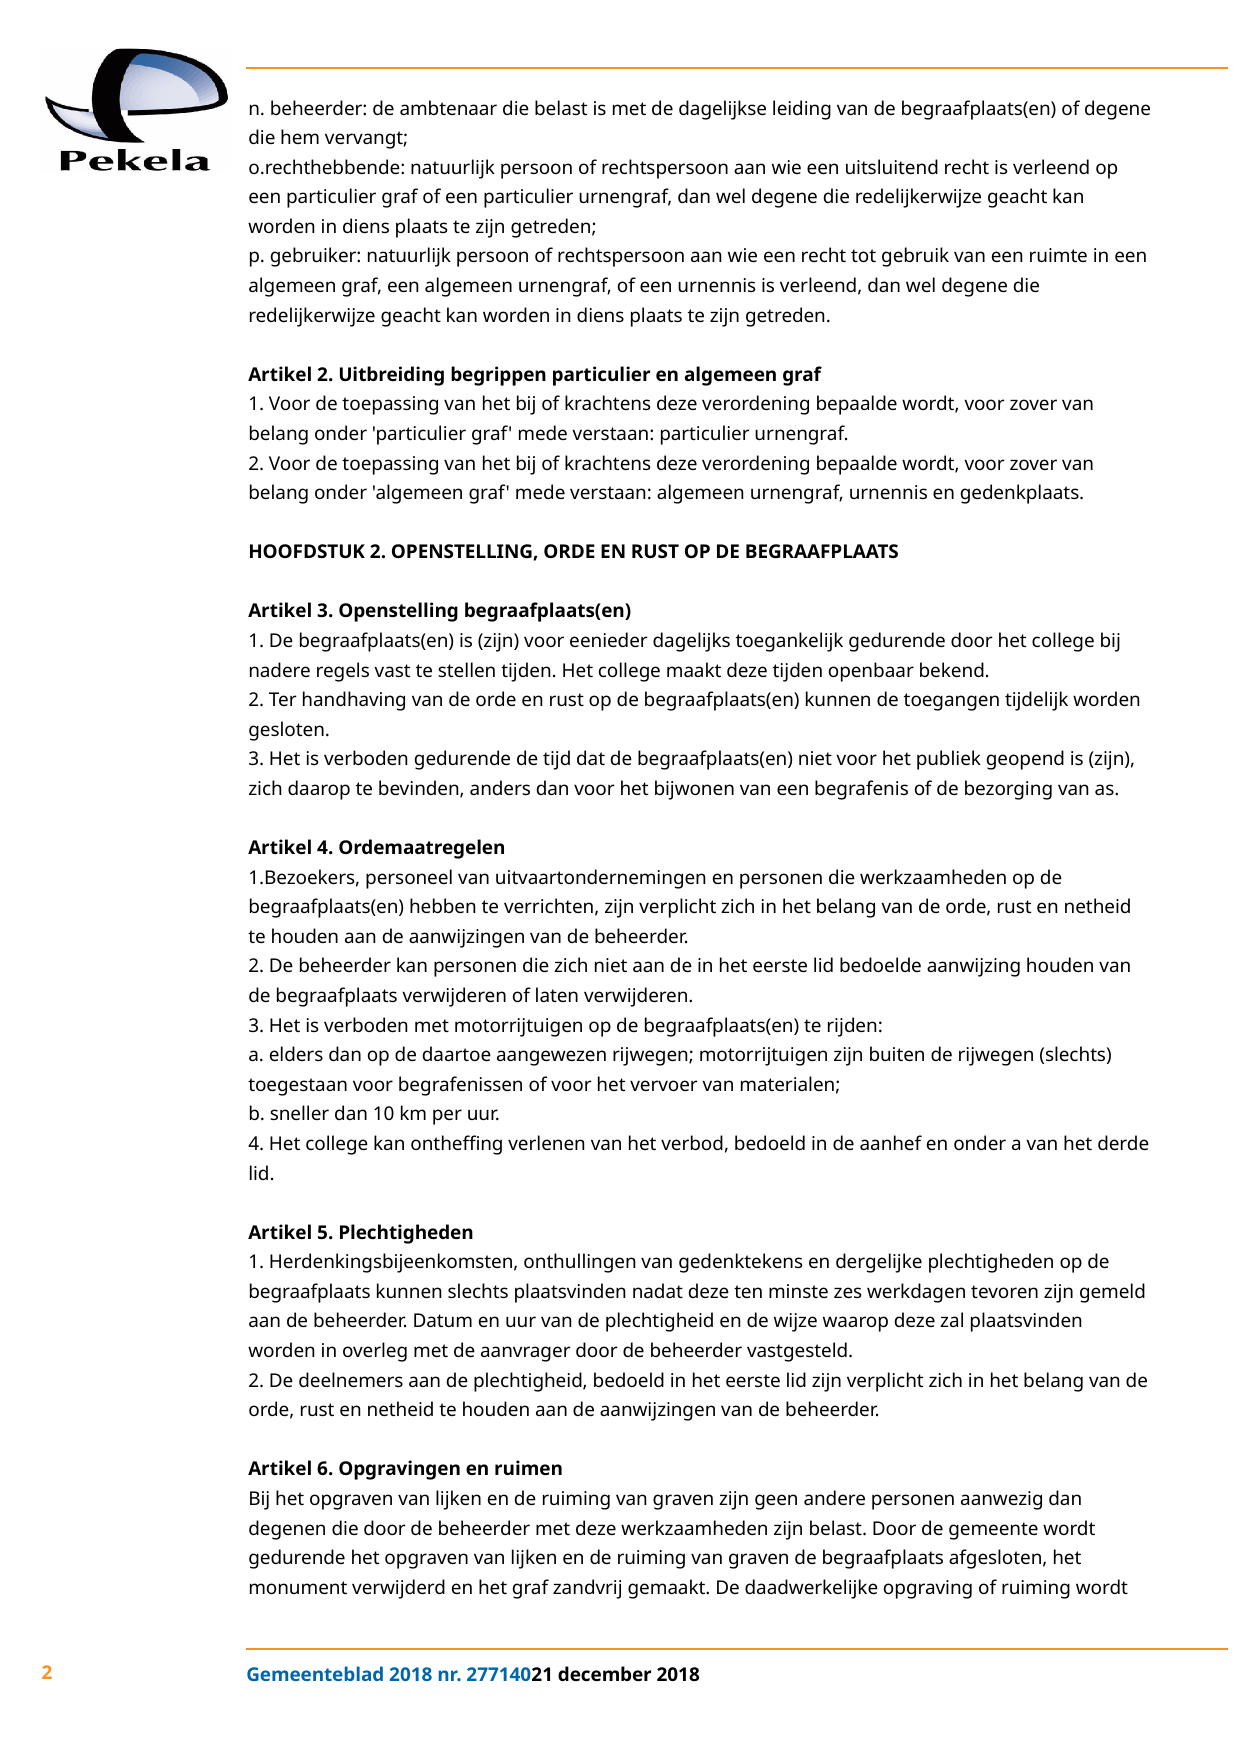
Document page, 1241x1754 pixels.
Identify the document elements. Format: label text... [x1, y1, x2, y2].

text 1.Bezoekers, personeel van uitvaartondernemingen en personen die werkzaamheden op de begraafplaats(en) hebben te verrichten, zijn verplicht zich in het belang van de orde, rust en netheid te houden aan de aanwijzingen van de beheerder. [248, 864, 1152, 949]
text Artikel 2. Uitbreiding begrippen particulier en algemeen graf [248, 361, 1152, 387]
text 2. De deelnemers aan de plechtigheid, bedoeld in het eerste lid zijn verplicht zich in het belang van de orde, rust en netheid te houden aan de aanwijzingen van de beheerder. [248, 1367, 1152, 1422]
text 4. Het college kan ontheffing verlenen van het verbod, bedoeld in de aanhef en onder a van het derde lid. [248, 1130, 1152, 1186]
text Artikel 4. Ordemaatregelen [248, 834, 1152, 860]
text o.rechthebbende: natuurlijk persoon of rechtspersoon aan wie een uitsluitend recht is verleend op een particulier graf of een particulier urnengraf, dan wel degene die redelijkerwijze geacht kan worden in diens plaats te zijn getreden; [248, 154, 1152, 239]
text n. beheerder: de ambtenaar die belast is met de dagelijkse leiding van de begraafplaats(en) of degene die hem vervangt; [248, 95, 1152, 150]
text 1. Herdenkingsbijeenkomsten, onthullingen van gedenktekens en dergelijke plechtigheden op de begraafplaats kunnen slechts plaatsvinden nadat deze ten minste zes werkdagen tevoren zijn gemeld aan de beheerder. Datum en uur van de plechtigheid en de wijze waarop deze zal plaatsvinden worden in overleg met de aanvrager door de beheerder vastgesteld. [248, 1248, 1152, 1363]
text 1. Voor de toepassing van het bij of krachtens deze verordening bepaalde wordt, voor zover van belang onder 'particulier graf' mede verstaan: particulier urnengraf. [248, 391, 1152, 446]
text 3. Het is verboden gedurende de tijd dat de begraafplaats(en) niet voor het publiek geopend is (zijn), zich daarop te bevinden, anders dan voor het bijwonen van een begrafenis of de bezorging van as. [248, 746, 1152, 801]
text Artikel 3. Openstelling begraafplaats(en) [248, 598, 1152, 623]
text Artikel 6. Opgravingen en ruimen [248, 1456, 1152, 1481]
text 3. Het is verboden met motorrijtuigen op de begraafplaats(en) te rijden: [248, 1012, 1152, 1038]
text p. gebruiker: natuurlijk persoon of rechtspersoon aan wie een recht tot gebruik van een ruimte in een algemeen graf, een algemeen urnengraf, of een urnennis is verleend, dan wel degene die redelijkerwijze geacht kan worden in diens plaats te zijn getreden. [248, 243, 1152, 328]
text 2. De beheerder kan personen die zich niet aan de in het eerste lid bedoelde aanwijzing houden van de begraafplaats verwijderen of laten verwijderen. [248, 953, 1152, 1008]
text Bij het opgraven van lijken en de ruiming van graven zijn geen andere personen aanwezig dan degenen die door de beheerder met deze werkzaamheden zijn belast. Door de gemeente wordt gedurende het opgraven van lijken en de ruiming van graven de begraafplaats afgesloten, het monument verwijderd en het graf zandvrij gemaakt. De daadwerkelijke opgraving of ruiming wordt [248, 1485, 1152, 1600]
text 2. Voor de toepassing van het bij of krachtens deze verordening bepaalde wordt, voor zover van belang onder 'algemeen graf' mede verstaan: algemeen urnengraf, urnennis en gedenkplaats. [248, 450, 1152, 505]
text b. sneller dan 10 km per uur. [248, 1101, 1152, 1126]
picture [41, 47, 231, 172]
text a. elders dan op de daartoe aangewezen rijwegen; motorrijtuigen zijn buiten de rijwegen (slechts) toegestaan voor begrafenissen of voor het vervoer van materialen; [248, 1041, 1152, 1097]
text 1. De begraafplaats(en) is (zijn) voor eenieder dagelijks toegankelijk gedurende door het college bij nadere regels vast te stellen tijden. Het college maakt deze tijden openbaar bekend. [248, 627, 1152, 683]
text Artikel 5. Plechtigheden [248, 1219, 1152, 1245]
text 2. Ter handhaving van de orde en rust op de begraafplaats(en) kunnen de toegangen tijdelijk worden gesloten. [248, 686, 1152, 742]
text HOOFDSTUK 2. OPENSTELLING, ORDE EN RUST OP DE BEGRAAFPLAATS [248, 538, 1152, 564]
